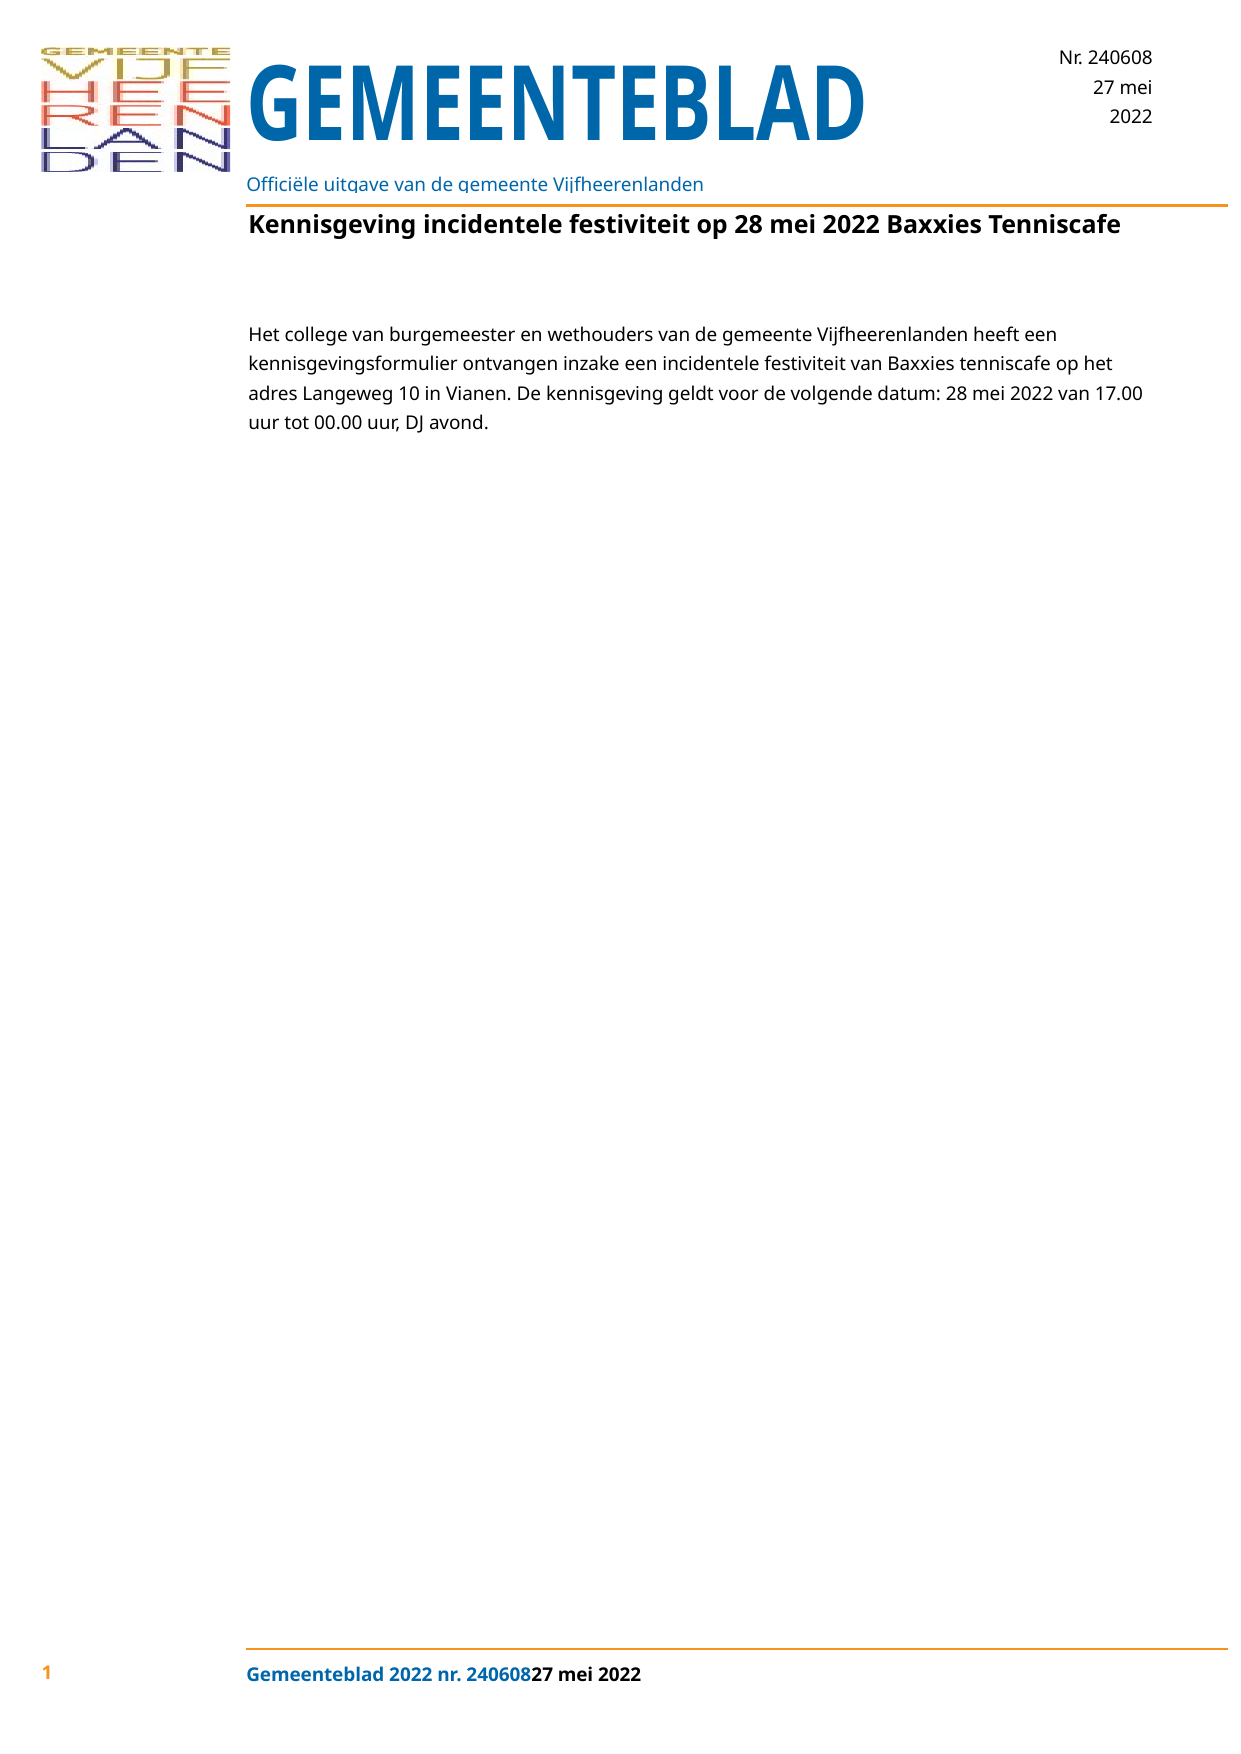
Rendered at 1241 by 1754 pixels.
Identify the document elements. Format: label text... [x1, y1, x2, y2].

picture [41, 47, 231, 172]
text Het college van burgemeester en wethouders van de gemeente Vijfheerenlanden heeft een kennisgevingsformulier ontvangen inzake een incidentele festiviteit van Baxxies tenniscafe op het adres Langeweg 10 in Vianen. De kennisgeving geldt voor de volgende datum: 28 mei 2022 van 17.00 uur tot 00.00 uur, DJ avond. [248, 321, 1152, 435]
text Kennisgeving incidentele festiviteit op 28 mei 2022 Baxxies Tenniscafe [248, 207, 1152, 241]
